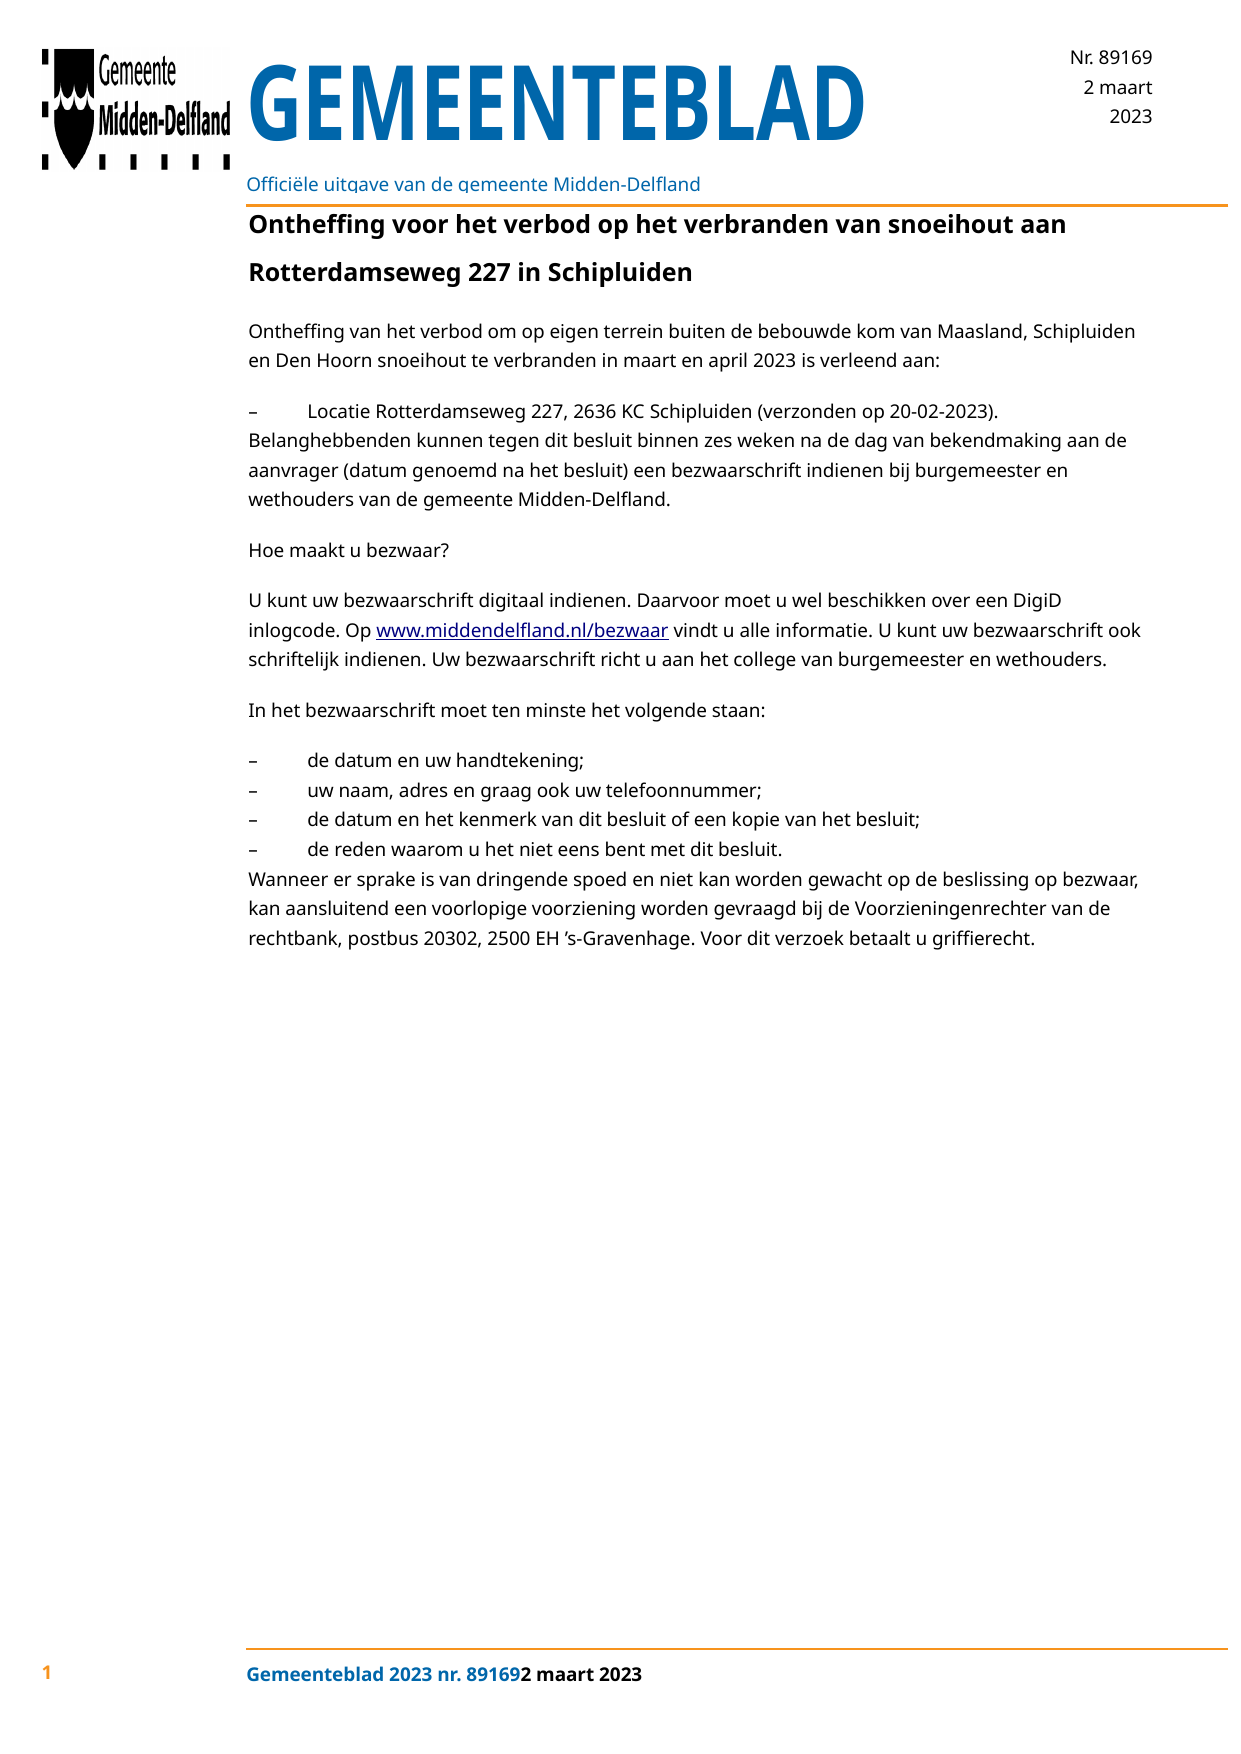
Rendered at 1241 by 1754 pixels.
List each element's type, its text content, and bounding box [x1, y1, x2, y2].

text Ontheffing van het verbod om op eigen terrein buiten de bebouwde kom van Maasland, Schipluiden en Den Hoorn snoeihout te verbranden in maart en april 2023 is verleend aan: [248, 318, 1152, 373]
text Hoe maakt u bezwaar? [248, 537, 1152, 563]
text Belanghebbenden kunnen tegen dit besluit binnen zes weken na de dag van bekendmaking aan de aanvrager (datum genoemd na het besluit) een bezwaarschrift indienen bij burgemeester en wethouders van de gemeente Midden-Delfland. [248, 427, 1152, 512]
text ​Wanneer er sprake is van dringende spoed en niet kan worden gewacht op de beslissing op bezwaar, kan aansluitend een voorlopige voorziening worden gevraagd bij de Voorzieningenrechter van de rechtbank, postbus 20302, 2500 EH ’s-Gravenhage. Voor dit verzoek betaalt u griffierecht. [248, 866, 1152, 951]
picture [41, 47, 231, 172]
list uw naam, adres en graag ook uw telefoonnummer; [248, 777, 1152, 803]
list de datum en het kenmerk van dit besluit of een kopie van het besluit; [248, 807, 1152, 832]
text U kunt uw bezwaarschrift digitaal indienen. Daarvoor moet u wel beschikken over een DigiD inlogcode. Op www.middendelfland.nl/bezwaar vindt u alle informatie. U kunt uw bezwaarschrift ook schriftelijk indienen. Uw bezwaarschrift richt u aan het college van burgemeester en wethouders. [248, 587, 1152, 672]
list de reden waarom u het niet eens bent met dit besluit. [248, 836, 1152, 862]
text Ontheffing voor het verbod op het verbranden van snoeihout aan Rotterdamseweg 227 in Schipluiden [248, 207, 1152, 288]
list Locatie Rotterdamseweg 227, 2636 KC Schipluiden (verzonden op 20-02-2023). [248, 398, 1152, 424]
text In het bezwaarschrift moet ten minste het volgende staan: [248, 697, 1152, 723]
list de datum en uw handtekening; [248, 747, 1152, 773]
